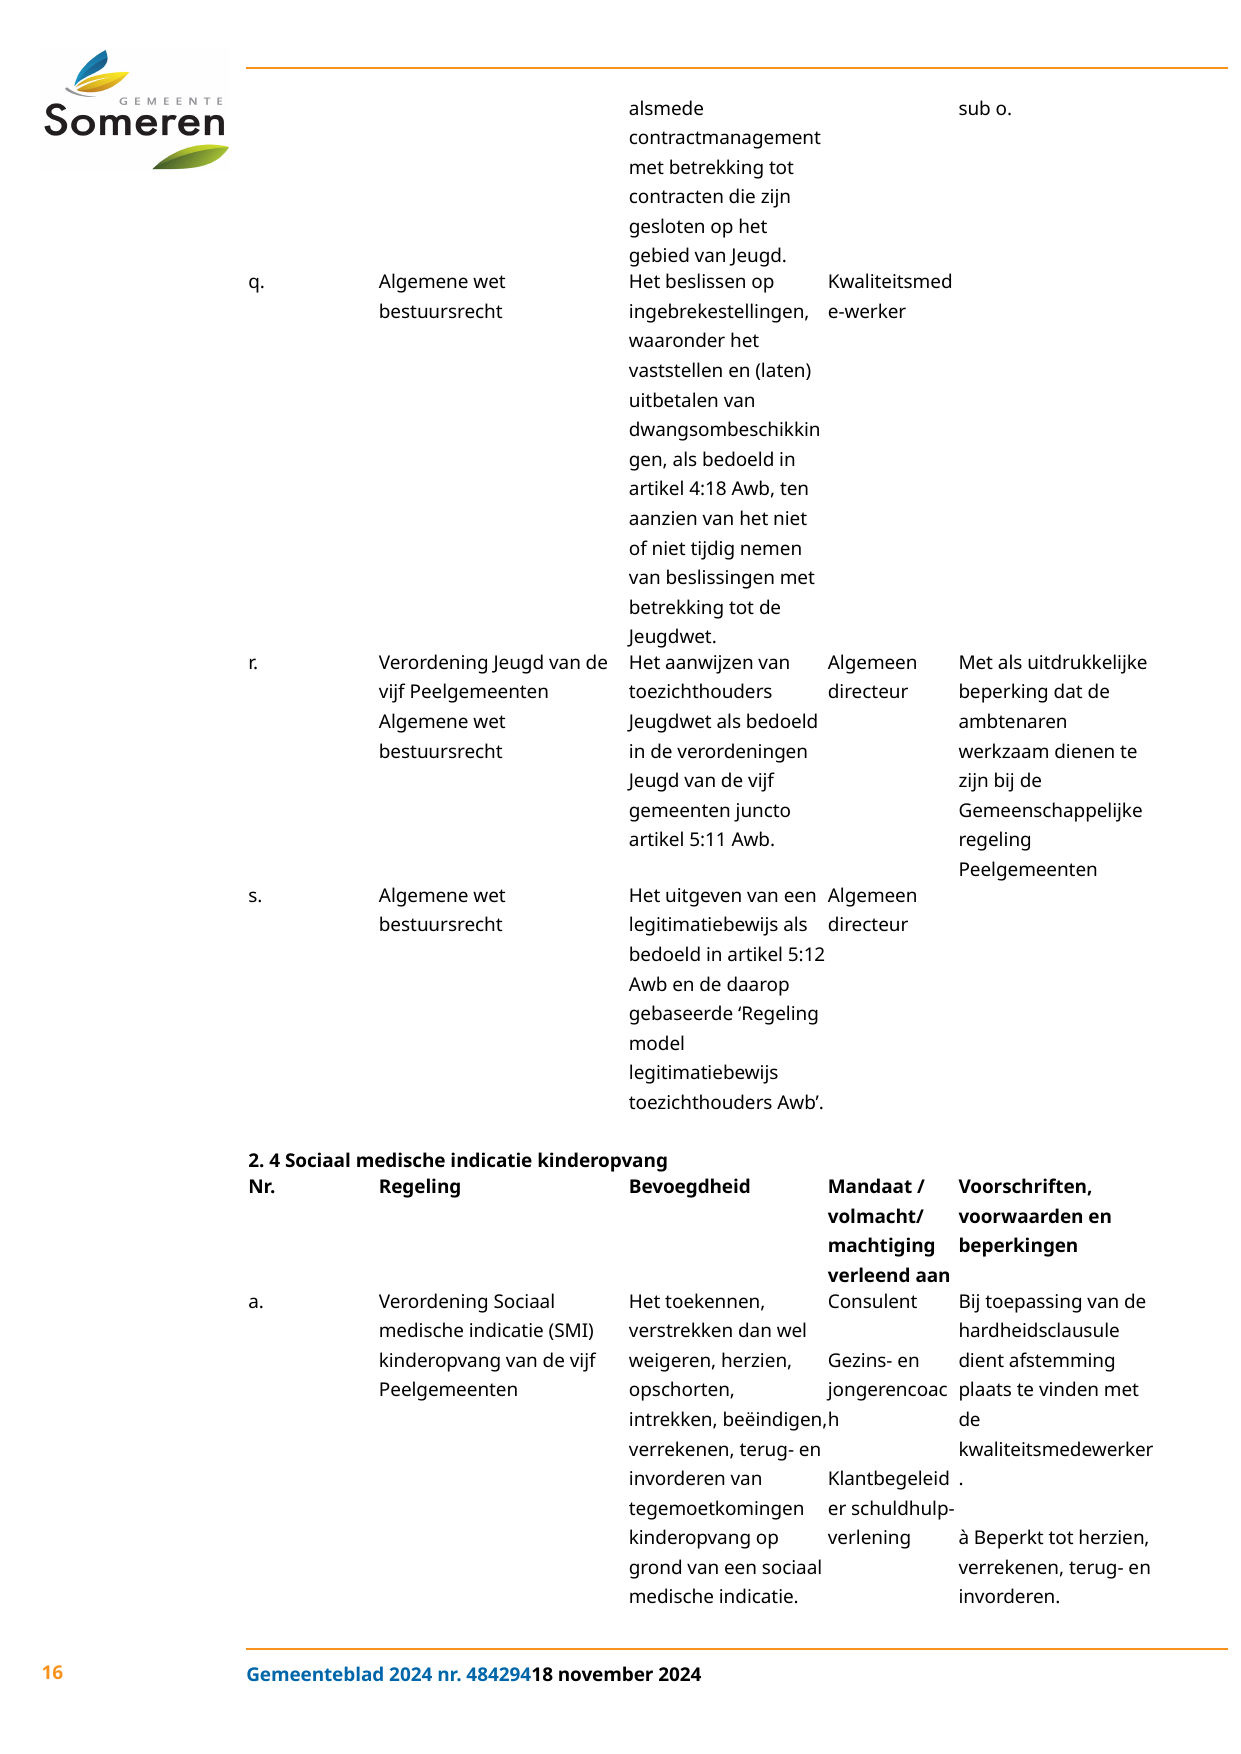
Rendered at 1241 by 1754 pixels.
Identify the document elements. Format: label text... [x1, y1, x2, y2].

table_cell Het uitgeven van een legitimatiebewijs als bedoeld in artikel 5:12 Awb en de daarop gebaseerde ‘Regeling model legitimatiebewijs toezichthouders Awb’. [629, 882, 828, 1115]
table_cell Algemeen directeur [828, 649, 958, 882]
table_cell Verordening Jeugd van de vijf Peelgemeenten Algemene wet bestuursrecht [379, 649, 629, 882]
table_cell Het beslissen op ingebrekestellingen, waaronder het vaststellen en (laten) uitbetalen van dwangsombeschikkingen, als bedoeld in artikel 4:18 Awb, ten aanzien van het niet of niet tijdig nemen van beslissingen met betrekking tot de Jeugdwet. [629, 269, 828, 649]
table_cell [958, 882, 1152, 1115]
table_header 2. 4 Sociaal medische indicatie kinderopvang [248, 1148, 1152, 1173]
table_cell a. [248, 1288, 379, 1609]
table_cell Verordening Sociaal medische indicatie (SMI) kinderopvang van de vijf Peelgemeenten [379, 1288, 629, 1609]
picture [41, 47, 231, 172]
table_cell Nr. [248, 1174, 379, 1288]
table_cell [828, 95, 958, 268]
table_cell alsmede contractmanagement met betrekking tot contracten die zijn gesloten op het gebied van Jeugd. [629, 95, 828, 268]
table_cell s. [248, 882, 379, 1115]
table_cell [379, 95, 629, 268]
table_cell [958, 269, 1152, 649]
table_cell r. [248, 649, 379, 882]
table_cell [248, 95, 379, 268]
table_cell Algemene wet bestuursrecht [379, 269, 629, 649]
table_cell Mandaat / volmacht/ machtiging verleend aan [828, 1174, 958, 1288]
table_cell Regeling [379, 1174, 629, 1288]
table_cell Het toekennen, verstrekken dan wel weigeren, herzien, opschorten, intrekken, beëindigen, verrekenen, terug- en invorderen van tegemoetkomingen kinderopvang op grond van een sociaal medische indicatie. [629, 1288, 828, 1609]
table_cell Het aanwijzen van toezichthouders Jeugdwet als bedoeld in de verordeningen Jeugd van de vijf gemeenten juncto artikel 5:11 Awb. [629, 649, 828, 882]
table_cell Kwaliteitsmede-werker [828, 269, 958, 649]
table_cell Consulent Gezins- en jongerencoach Klantbegeleider schuldhulp-verlening [828, 1288, 958, 1609]
table_cell Met als uitdrukkelijke beperking dat de ambtenaren werkzaam dienen te zijn bij de Gemeenschappelijke regeling Peelgemeenten [958, 649, 1152, 882]
table_cell Algemeen directeur [828, 882, 958, 1115]
table_cell Voorschriften, voorwaarden en beperkingen [958, 1174, 1152, 1288]
table_cell Bevoegdheid [629, 1174, 828, 1288]
table_cell sub o. [958, 95, 1152, 268]
table_cell Bij toepassing van de hardheidsclausule dient afstemming plaats te vinden met de kwaliteitsmedewerker. à Beperkt tot herzien, verrekenen, terug- en invorderen. [958, 1288, 1152, 1609]
table_cell q. [248, 269, 379, 649]
table_cell Algemene wet bestuursrecht [379, 882, 629, 1115]
